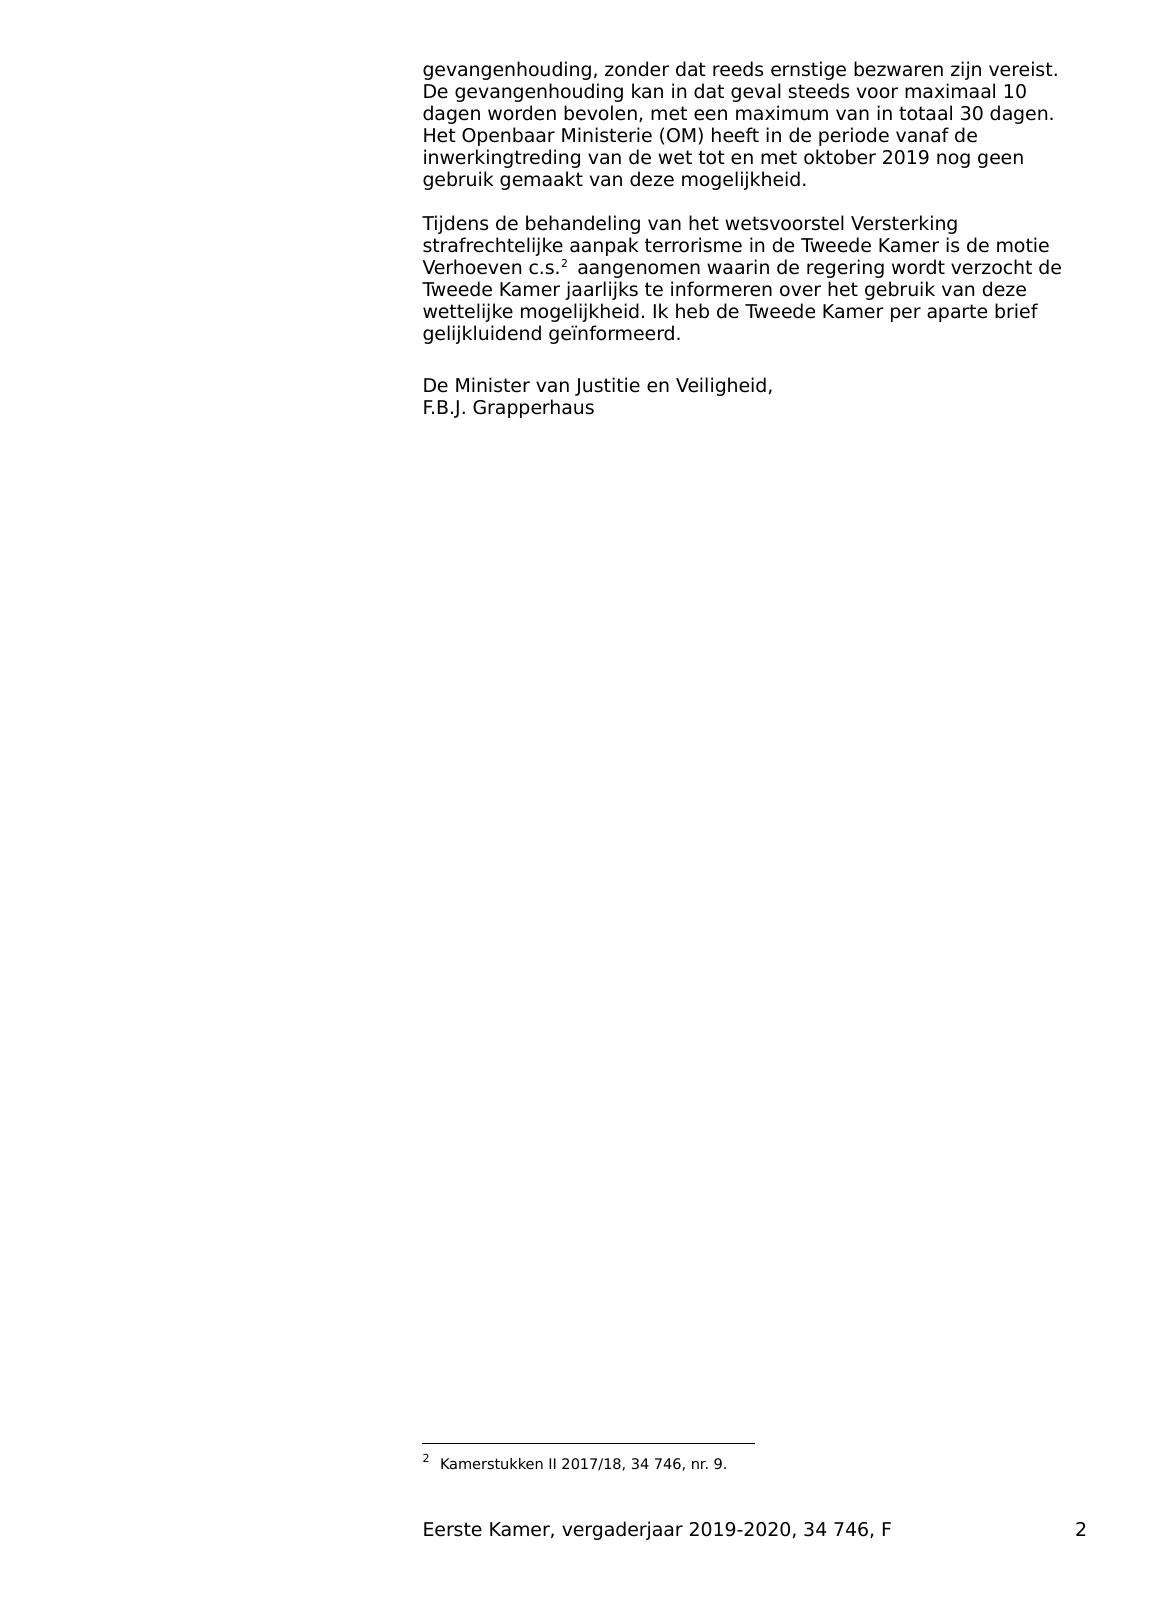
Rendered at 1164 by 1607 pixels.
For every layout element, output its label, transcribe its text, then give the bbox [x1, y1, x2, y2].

text Tijdens de behandeling van het wetsvoorstel Versterking strafrechtelijke aanpak terrorisme in de Tweede Kamer is de motie Verhoeven c.s. aangenomen waarin de regering wordt verzocht de Tweede Kamer jaarlijks te informeren over het gebruik van deze wettelijke mogelijkheid. Ik heb de Tweede Kamer per aparte brief gelijkluidend geïnformeerd. [422, 213, 1087, 345]
text Het Openbaar Ministerie (OM) heeft in de periode vanaf de inwerkingtreding van de wet tot en met oktober 2019 nog geen gebruik gemaakt van deze mogelijkheid. [422, 125, 1087, 191]
text gevangenhouding, zonder dat reeds ernstige bezwaren zijn vereist. De gevangenhouding kan in dat geval steeds voor maximaal 10 dagen worden bevolen, met een maximum van in totaal 30 dagen. [422, 59, 1087, 125]
text De Minister van Justitie en Veiligheid, F.B.J. Grapperhaus [422, 375, 1087, 419]
text Kamerstukken II 2017/18, 34 746, nr. 9. [422, 1452, 1087, 1474]
